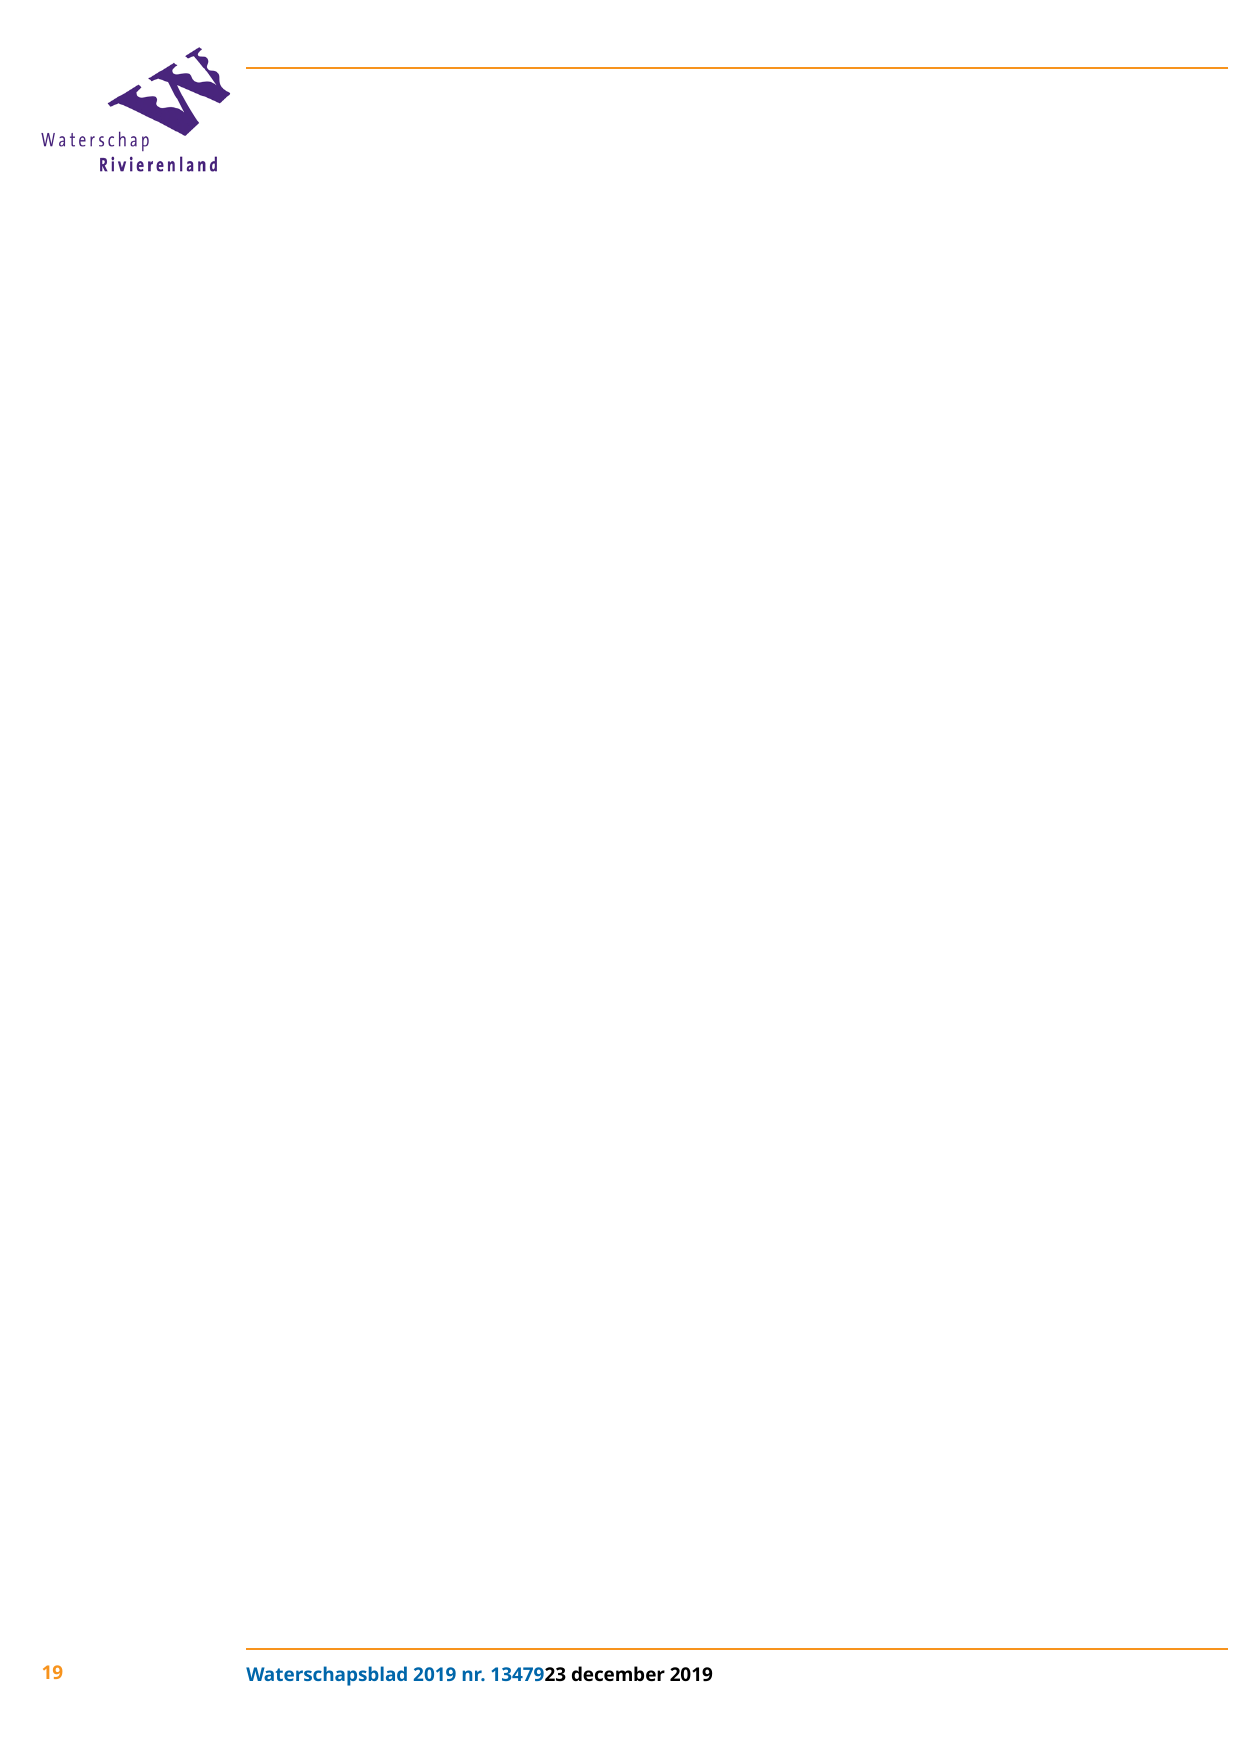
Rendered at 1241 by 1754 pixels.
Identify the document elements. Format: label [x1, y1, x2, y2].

picture [41, 47, 231, 172]
